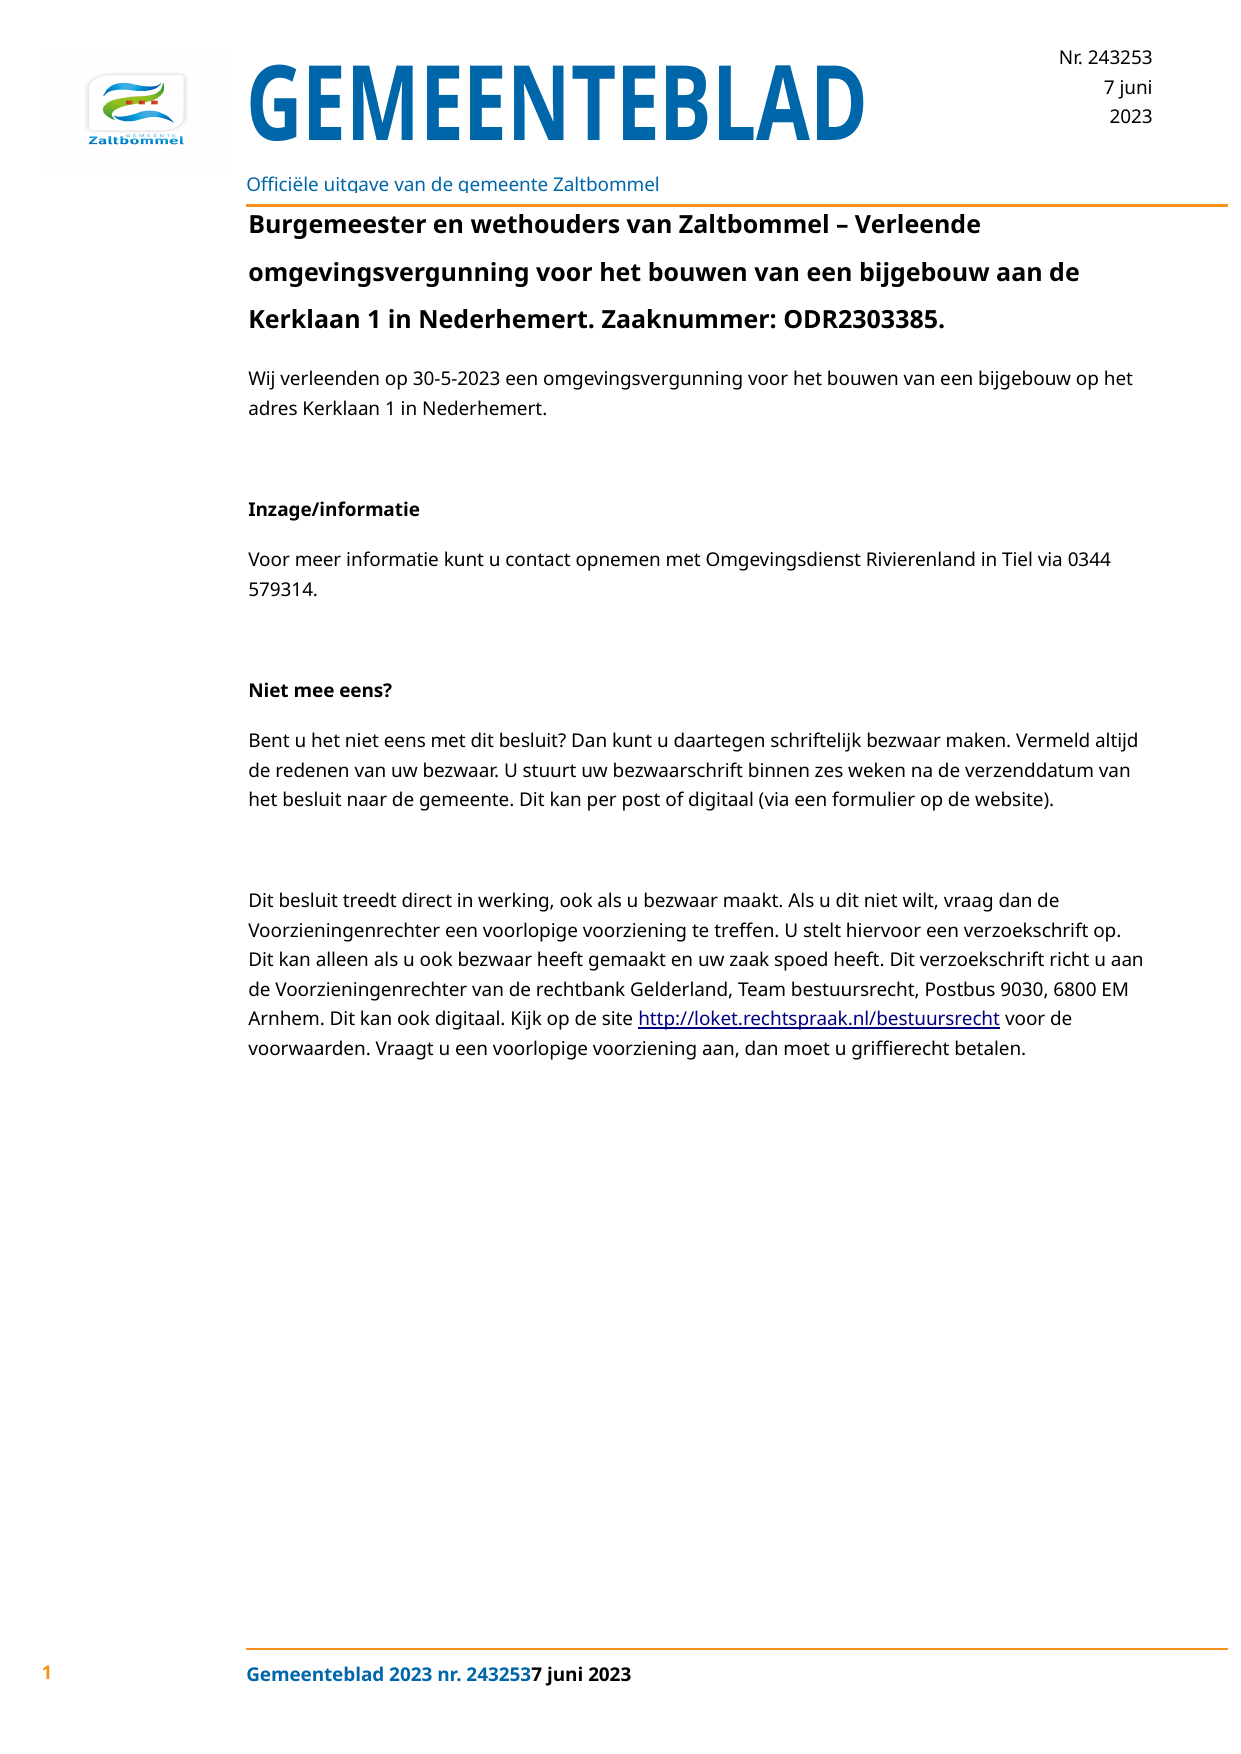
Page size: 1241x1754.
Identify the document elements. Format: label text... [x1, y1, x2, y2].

text Wij verleenden op 30-5-2023 een omgevingsvergunning voor het bouwen van een bijgebouw op het adres Kerklaan 1 in Nederhemert. [248, 366, 1152, 421]
text Bent u het niet eens met dit besluit? Dan kunt u daartegen schriftelijk bezwaar maken. Vermeld altijd de redenen van uw bezwaar. U stuurt uw bezwaarschrift binnen zes weken na de verzenddatum van het besluit naar de gemeente. Dit kan per post of digitaal (via een formulier op de website). [248, 727, 1152, 812]
picture [41, 47, 231, 172]
text Dit besluit treedt direct in werking, ook als u bezwaar maakt. Als u dit niet wilt, vraag dan de Voorzieningenrechter een voorlopige voorziening te treffen. U stelt hiervoor een verzoekschrift op. Dit kan alleen als u ook bezwaar heeft gemaakt en uw zaak spoed heeft. Dit verzoekschrift richt u aan de Voorzieningenrechter van de rechtbank Gelderland, Team bestuursrecht, Postbus 9030, 6800 EM Arnhem. Dit kan ook digitaal. Kijk op de site http://loket.rechtspraak.nl/bestuursrecht voor de voorwaarden. Vraagt u een voorlopige voorziening aan, dan moet u griffierecht betalen. [248, 887, 1152, 1061]
text Niet mee eens? [248, 677, 1152, 702]
text Inzage/informatie [248, 496, 1152, 522]
text Burgemeester en wethouders van Zaltbommel – Verleende omgevingsvergunning voor het bouwen van een bijgebouw aan de Kerklaan 1 in Nederhemert. Zaaknummer: ODR2303385. [248, 207, 1152, 336]
text Voor meer informatie kunt u contact opnemen met Omgevingsdienst Rivierenland in Tiel via 0344 579314. [248, 546, 1152, 602]
